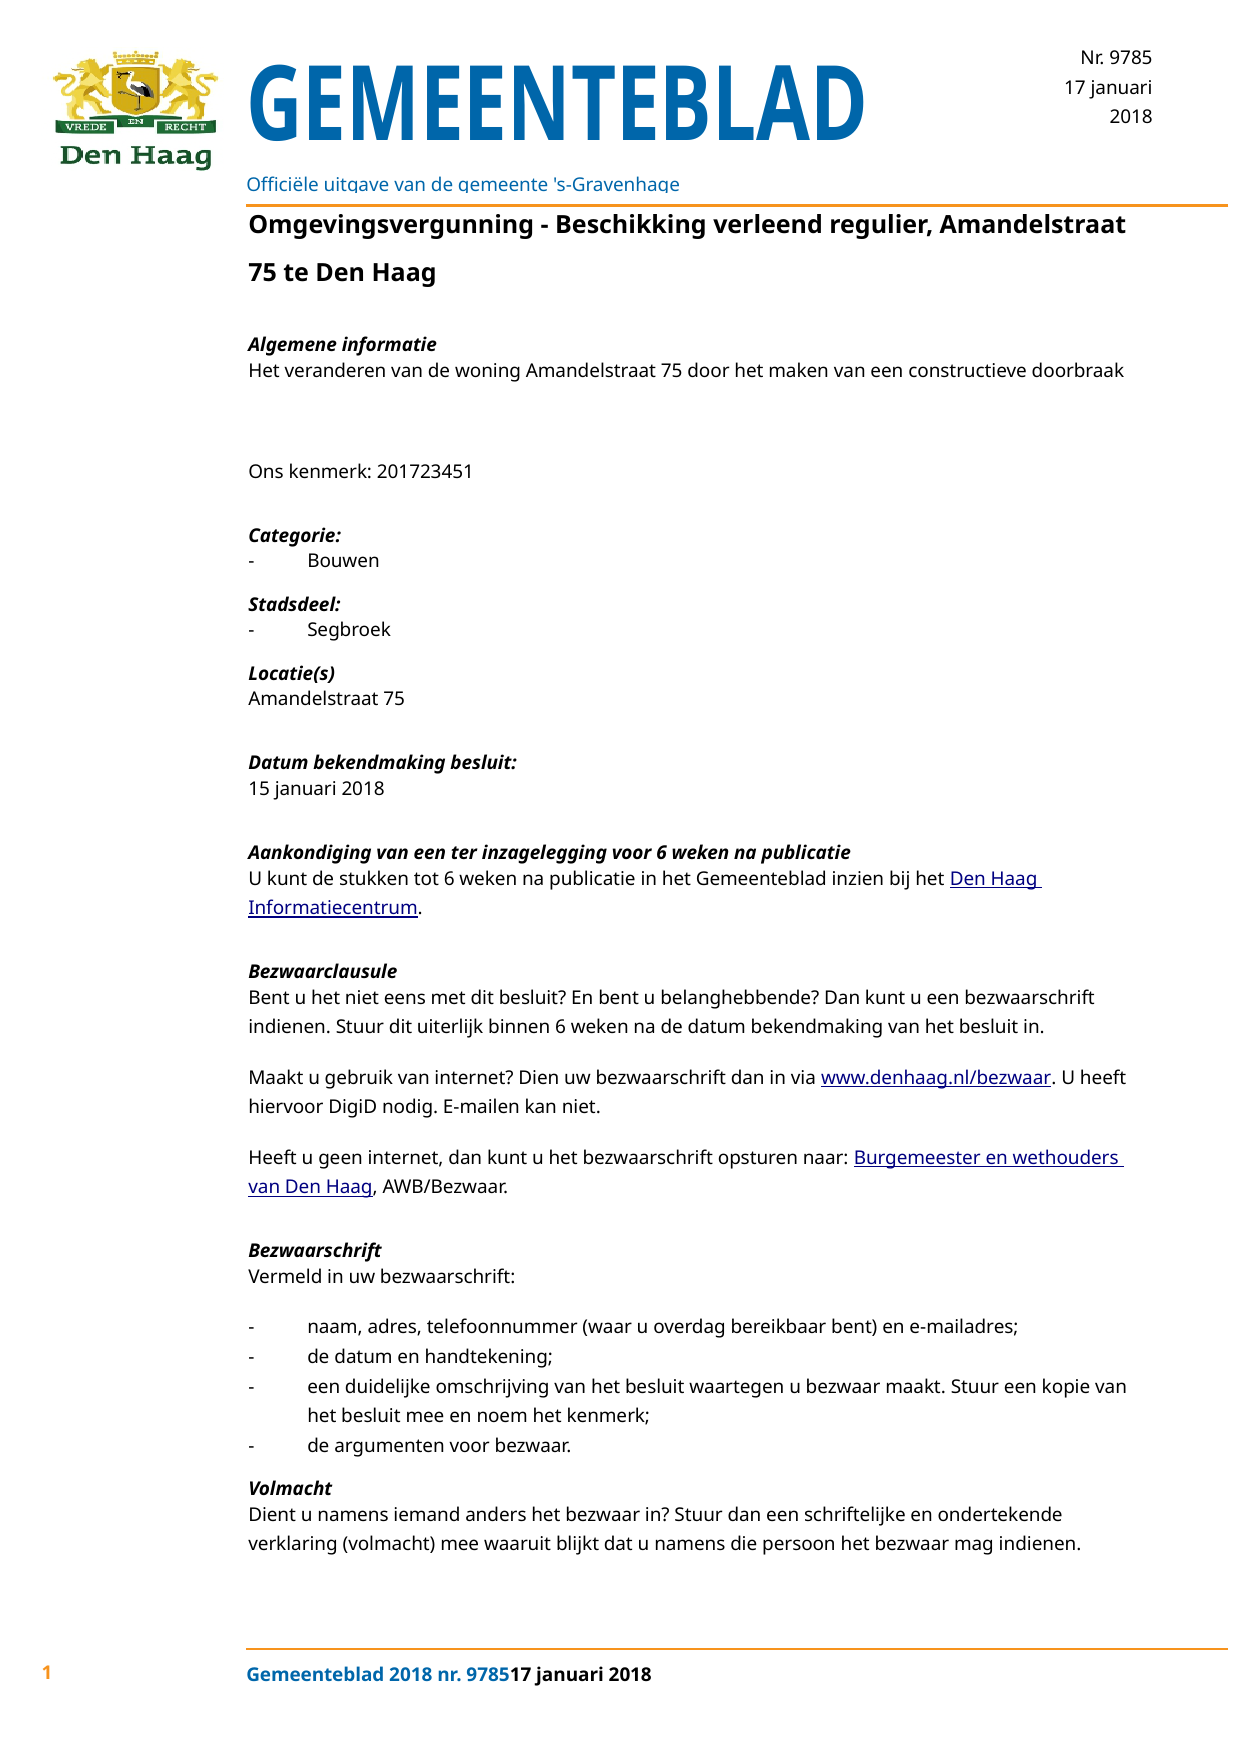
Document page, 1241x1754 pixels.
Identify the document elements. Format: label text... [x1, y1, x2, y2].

text Amandelstraat 75 [248, 685, 1152, 711]
text Bent u het niet eens met dit besluit? En bent u belanghebbende? Dan kunt u een bezwaarschrift indienen. Stuur dit uiterlijk binnen 6 weken na de datum bekendmaking van het besluit in. [248, 984, 1152, 1039]
text Omgevingsvergunning - Beschikking verleend regulier, Amandelstraat 75 te Den Haag [248, 207, 1152, 288]
text Bezwaarclausule [248, 958, 1152, 984]
text Stadsdeel: [248, 591, 1152, 617]
list naam, adres, telefoonnummer (waar u overdag bereikbaar bent) en e-mailadres; [248, 1314, 1152, 1339]
text Vermeld in uw bezwaarschrift: [248, 1263, 1152, 1289]
list een duidelijke omschrijving van het besluit waartegen u bezwaar maakt. Stuur een kopie van het besluit mee en noem het kenmerk; [248, 1373, 1152, 1428]
text Algemene informatie [248, 331, 1152, 357]
list Segbroek [248, 617, 1152, 642]
text Locatie(s) [248, 660, 1152, 685]
list de datum en handtekening; [248, 1343, 1152, 1369]
text Aankondiging van een ter inzagelegging voor 6 weken na publicatie [248, 839, 1152, 865]
text Datum bekendmaking besluit: [248, 749, 1152, 775]
text Bezwaarschrift [248, 1238, 1152, 1263]
text U kunt de stukken tot 6 weken na publicatie in het Gemeenteblad inzien bij het Den Haag Informatiecentrum. [248, 865, 1152, 920]
text 15 januari 2018 [248, 775, 1152, 801]
list de argumenten voor bezwaar. [248, 1432, 1152, 1458]
picture [41, 47, 231, 172]
text Categorie: [248, 522, 1152, 548]
text Volmacht [248, 1475, 1152, 1501]
text Dient u namens iemand anders het bezwaar in? Stuur dan een schriftelijke en ondertekende verklaring (volmacht) mee waaruit blijkt dat u namens die persoon het bezwaar mag indienen. [248, 1501, 1152, 1556]
text Het veranderen van de woning Amandelstraat 75 door het maken van een constructieve doorbraak [248, 357, 1152, 383]
text Ons kenmerk: 201723451 [248, 458, 1152, 484]
list Bouwen [248, 548, 1152, 573]
text Heeft u geen internet, dan kunt u het bezwaarschrift opsturen naar: Burgemeester en wethouders van Den Haag, AWB/Bezwaar. [248, 1144, 1152, 1199]
text Maakt u gebruik van internet? Dien uw bezwaarschrift dan in via www.denhaag.nl/bezwaar. U heeft hiervoor DigiD nodig. E-mailen kan niet. [248, 1064, 1152, 1119]
